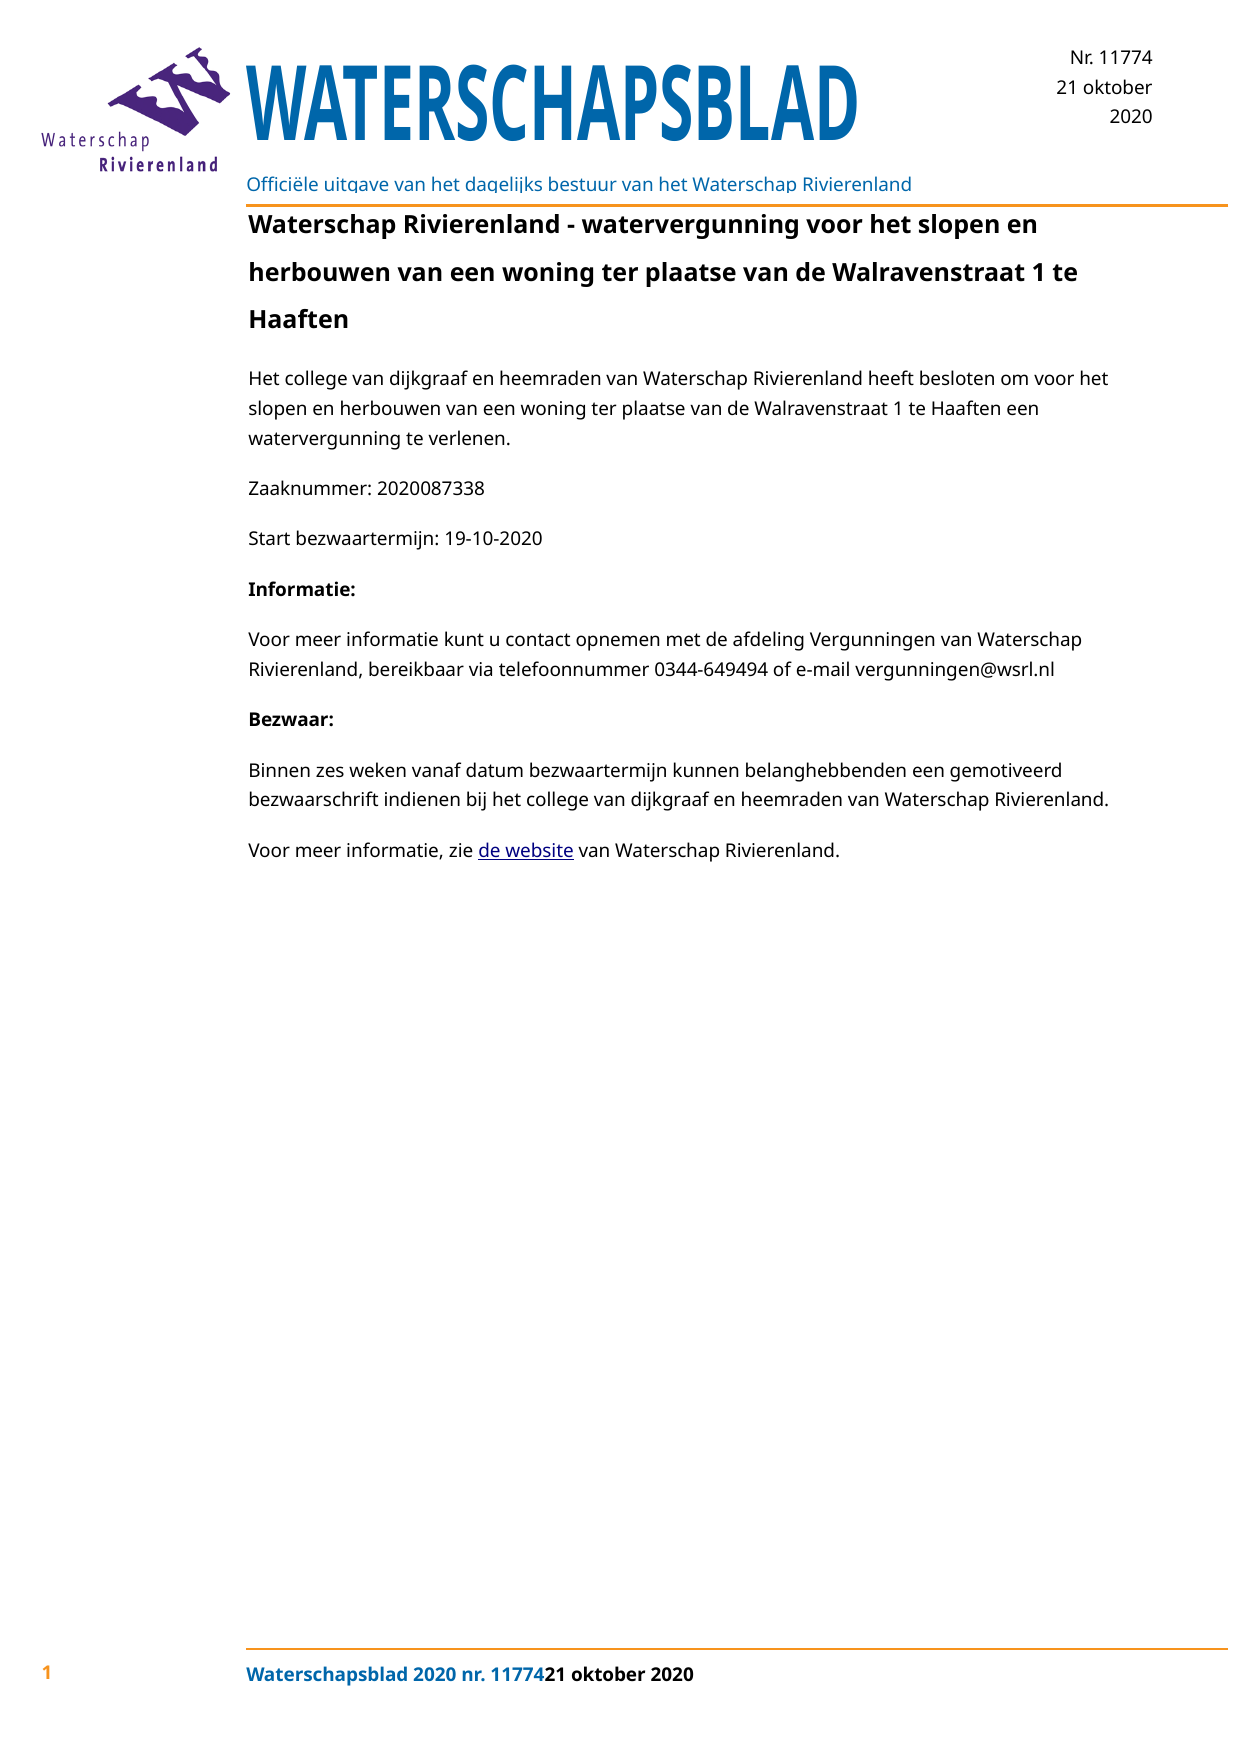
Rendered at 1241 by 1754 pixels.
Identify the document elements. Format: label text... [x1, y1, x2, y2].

text Binnen zes weken vanaf datum bezwaartermijn kunnen belanghebbenden een gemotiveerd bezwaarschrift indienen bij het college van dijkgraaf en heemraden van Waterschap Rivierenland. [248, 757, 1152, 812]
text Voor meer informatie kunt u contact opnemen met de afdeling Vergunningen van Waterschap Rivierenland, bereikbaar via telefoonnummer 0344-649494 of e-mail vergunningen@wsrl.nl [248, 626, 1152, 682]
text Bezwaar: [248, 706, 1152, 732]
text Informatie: [248, 576, 1152, 602]
text Voor meer informatie, zie de website van Waterschap Rivierenland. [248, 837, 1152, 862]
text Het college van dijkgraaf en heemraden van Waterschap Rivierenland heeft besloten om voor het slopen en herbouwen van een woning ter plaatse van de Walravenstraat 1 te Haaften een watervergunning te verlenen. [248, 366, 1152, 450]
text Start bezwaartermijn: 19-10-2020 [248, 526, 1152, 551]
text Zaaknummer: 2020087338 [248, 475, 1152, 501]
text Waterschap Rivierenland - watervergunning voor het slopen en herbouwen van een woning ter plaatse van de Walravenstraat 1 te Haaften [248, 207, 1152, 336]
picture [41, 47, 231, 172]
